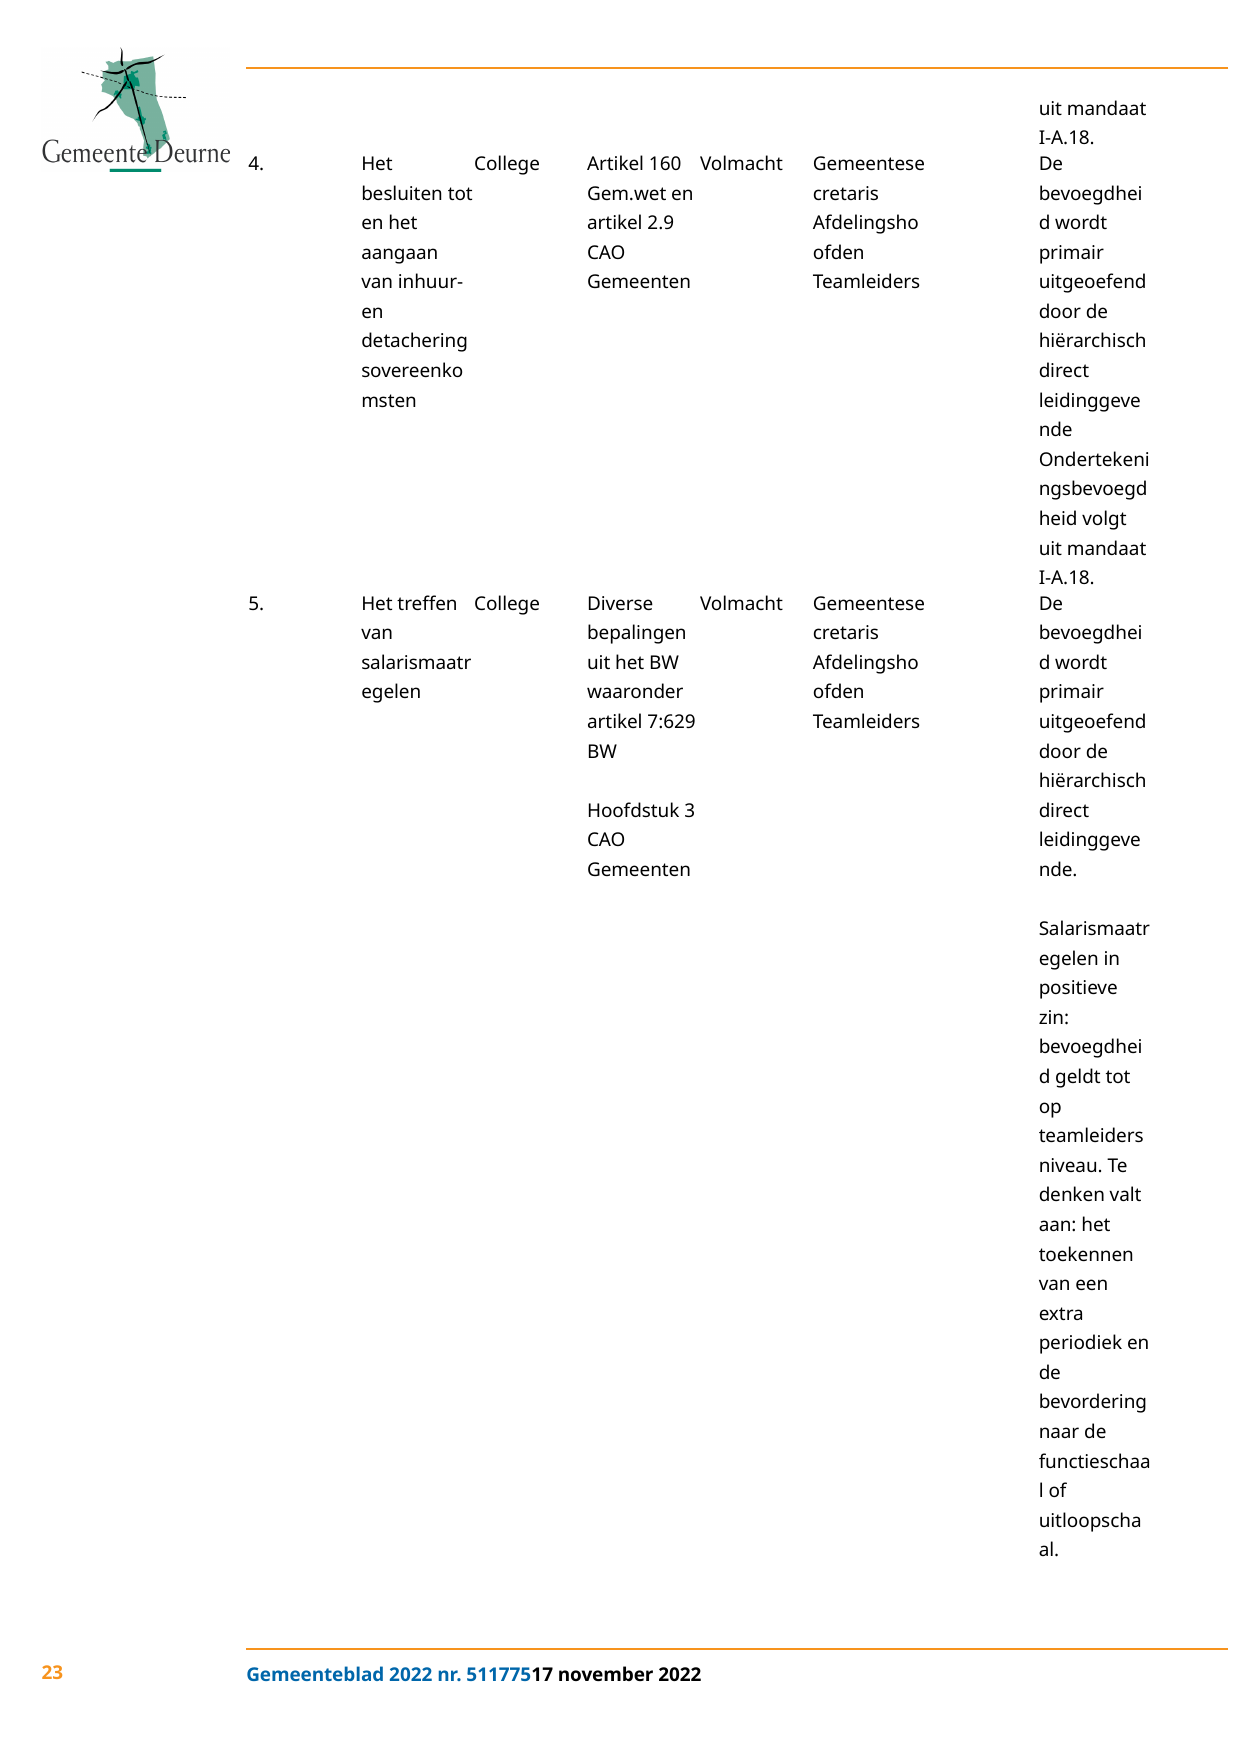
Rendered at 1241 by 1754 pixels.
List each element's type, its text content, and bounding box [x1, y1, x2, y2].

table_cell Gemeentesecretaris Afdelingshoofden Teamleiders [813, 590, 926, 1592]
table_cell [361, 95, 474, 150]
table_cell College [474, 150, 587, 590]
table_cell Volmacht [700, 590, 813, 1592]
table_cell Het besluiten tot en het aangaan van inhuur- en detacheringsovereenkomsten [361, 150, 474, 590]
table_cell Het treffen van salarismaatregelen [361, 590, 474, 1592]
table_cell [926, 590, 1038, 1592]
table_cell 4. [248, 150, 361, 590]
table_cell [474, 95, 587, 150]
table_cell [700, 95, 813, 150]
table_cell [587, 95, 700, 150]
table_cell [813, 95, 926, 150]
table_cell uit mandaat I-A.18. [1039, 95, 1152, 150]
table_cell Diverse bepalingen uit het BW waaronder artikel 7:629 BW Hoofdstuk 3 CAO Gemeenten [587, 590, 700, 1592]
table_cell [926, 150, 1038, 590]
table_cell Artikel 160 Gem.wet en artikel 2.9 CAO Gemeenten [587, 150, 700, 590]
table_cell De bevoegdheid wordt primair uitgeoefend door de hiërarchisch direct leidinggevende Ondertekeningsbevoegdheid volgt uit mandaat I-A.18. [1039, 150, 1152, 590]
table_cell Gemeentesecretaris Afdelingshoofden Teamleiders [813, 150, 926, 590]
table_cell College [474, 590, 587, 1592]
table_cell 5. [248, 590, 361, 1592]
table_cell [926, 95, 1038, 150]
picture [41, 47, 231, 172]
table_cell De bevoegdheid wordt primair uitgeoefend door de hiërarchisch direct leidinggevende. Salarismaatregelen in positieve zin: bevoegdheid geldt tot op teamleidersniveau. Te denken valt aan: het toekennen van een extra periodiek en de bevordering naar de functieschaal of uitloopschaal. [1039, 590, 1152, 1592]
table_cell [248, 95, 361, 150]
table_cell Volmacht [700, 150, 813, 590]
